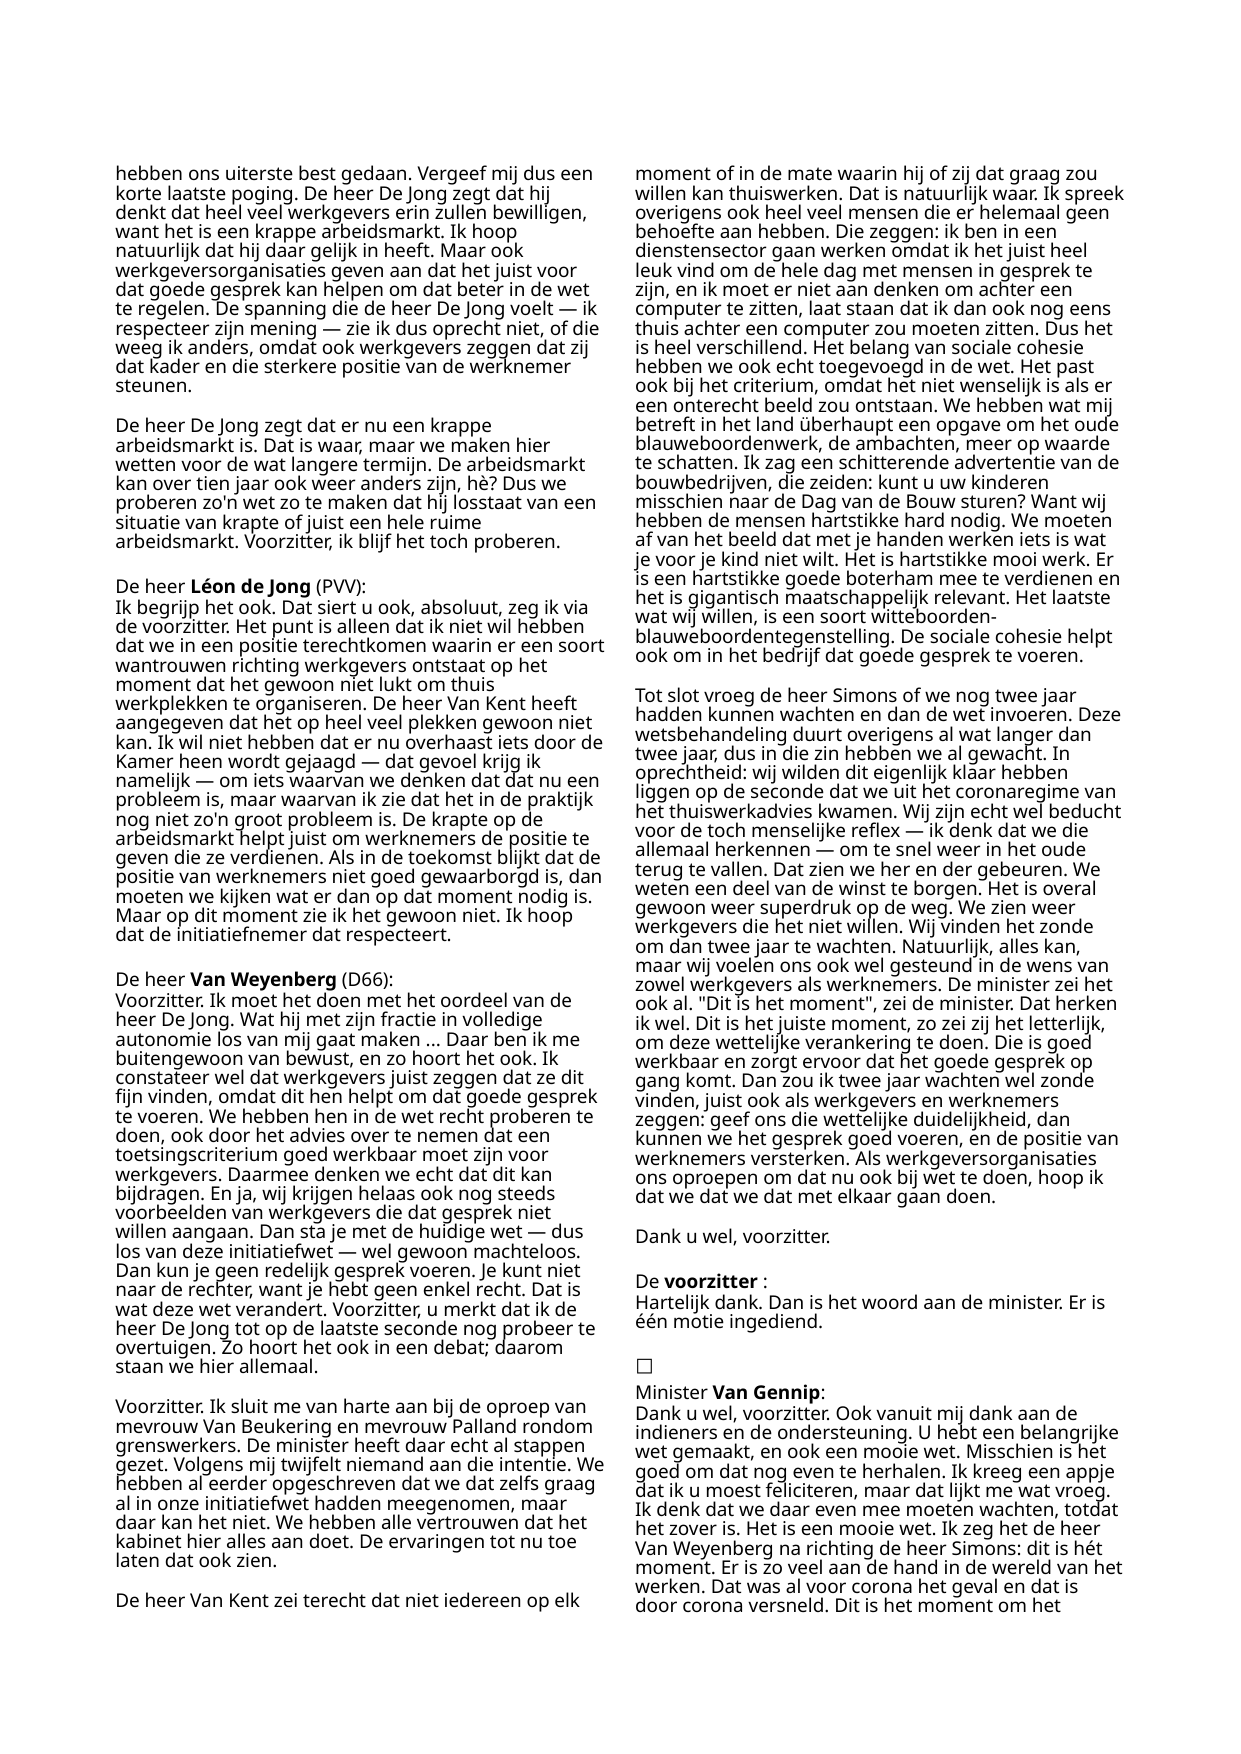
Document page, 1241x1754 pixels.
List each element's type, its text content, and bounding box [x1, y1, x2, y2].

text De heer Van Weyenberg (D66): [115, 966, 605, 992]
text De heer Léon de Jong (PVV): [115, 573, 605, 599]
text moment of in de mate waarin hij of zij dat graag zou willen kan thuiswerken. Dat is natuurlijk waar. Ik spreek overigens ook heel veel mensen die er helemaal geen behoefte aan hebben. Die zeggen: ik ben in een dienstensector gaan werken omdat ik het juist heel leuk vind om de hele dag met mensen in gesprek te zijn, en ik moet er niet aan denken om achter een computer te zitten, laat staan dat ik dan ook nog eens thuis achter een computer zou moeten zitten. Dus het is heel verschillend. Het belang van sociale cohesie hebben we ook echt toegevoegd in de wet. Het past ook bij het criterium, omdat het niet wenselijk is als er een onterecht beeld zou ontstaan. We hebben wat mij betreft in het land überhaupt een opgave om het oude blauweboordenwerk, de ambachten, meer op waarde te schatten. Ik zag een schitterende advertentie van de bouwbedrijven, die zeiden: kunt u uw kinderen misschien naar de Dag van de Bouw sturen? Want wij hebben de mensen hartstikke hard nodig. We moeten af van het beeld dat met je handen werken iets is wat je voor je kind niet wilt. Het is hartstikke mooi werk. Er is een hartstikke goede boterham mee te verdienen en het is gigantisch maatschappelijk relevant. Het laatste wat wij willen, is een soort witteboorden-blauweboordentegenstelling. De sociale cohesie helpt ook om in het bedrijf dat goede gesprek te voeren. [635, 165, 1125, 666]
text Ik begrijp het ook. Dat siert u ook, absoluut, zeg ik via de voorzitter. Het punt is alleen dat ik niet wil hebben dat we in een positie terechtkomen waarin er een soort wantrouwen richting werkgevers ontstaat op het moment dat het gewoon niet lukt om thuis werkplekken te organiseren. De heer Van Kent heeft aangegeven dat het op heel veel plekken gewoon niet kan. Ik wil niet hebben dat er nu overhaast iets door de Kamer heen wordt gejaagd — dat gevoel krijg ik namelijk — om iets waarvan we denken dat dat nu een probleem is, maar waarvan ik zie dat het in de praktijk nog niet zo'n groot probleem is. De krapte op de arbeidsmarkt helpt juist om werknemers de positie te geven die ze verdienen. Als in de toekomst blijkt dat de positie van werknemers niet goed gewaarborgd is, dan moeten we kijken wat er dan op dat moment nodig is. Maar op dit moment zie ik het gewoon niet. Ik hoop dat de initiatiefnemer dat respecteert. [115, 599, 605, 946]
text Dank u wel, voorzitter. Ook vanuit mij dank aan de indieners en de ondersteuning. U hebt een belangrijke wet gemaakt, en ook een mooie wet. Misschien is het goed om dat nog even te herhalen. Ik kreeg een appje dat ik u moest feliciteren, maar dat lijkt me wat vroeg. Ik denk dat we daar even mee moeten wachten, totdat het zover is. Het is een mooie wet. Ik zeg het de heer Van Weyenberg na richting de heer Simons: dit is hét moment. Er is zo veel aan de hand in de wereld van het werken. Dat was al voor corona het geval en dat is door corona versneld. Dit is het moment om het [635, 1405, 1125, 1617]
text Minister Van Gennip: [635, 1379, 1125, 1405]
text Hartelijk dank. Dan is het woord aan de minister. Er is één motie ingediend. [635, 1294, 1125, 1332]
text De voorzitter : [635, 1268, 1125, 1294]
text ⬜ [635, 1353, 1125, 1379]
text Voorzitter. Ik moet het doen met het oordeel van de heer De Jong. Wat hij met zijn fractie in volledige autonomie los van mij gaat maken ... Daar ben ik me buitengewoon van bewust, en zo hoort het ook. Ik constateer wel dat werkgevers juist zeggen dat ze dit fijn vinden, omdat dit hen helpt om dat goede gesprek te voeren. We hebben hen in de wet recht proberen te doen, ook door het advies over te nemen dat een toetsingscriterium goed werkbaar moet zijn voor werkgevers. Daarmee denken we echt dat dit kan bijdragen. En ja, wij krijgen helaas ook nog steeds voorbeelden van werkgevers die dat gesprek niet willen aangaan. Dan sta je met de huidige wet — dus los van deze initiatiefwet — wel gewoon machteloos. Dan kun je geen redelijk gesprek voeren. Je kunt niet naar de rechter, want je hebt geen enkel recht. Dat is wat deze wet verandert. Voorzitter, u merkt dat ik de heer De Jong tot op de laatste seconde nog probeer te overtuigen. Zo hoort het ook in een debat; daarom staan we hier allemaal. [115, 992, 605, 1378]
text Dank u wel, voorzitter. [635, 1228, 1125, 1247]
text Tot slot vroeg de heer Simons of we nog twee jaar hadden kunnen wachten en dan de wet invoeren. Deze wetsbehandeling duurt overigens al wat langer dan twee jaar, dus in die zin hebben we al gewacht. In oprechtheid: wij wilden dit eigenlijk klaar hebben liggen op de seconde dat we uit het coronaregime van het thuiswerkadvies kwamen. Wij zijn echt wel beducht voor de toch menselijke reflex — ik denk dat we die allemaal herkennen — om te snel weer in het oude terug te vallen. Dat zien we her en der gebeuren. We weten een deel van de winst te borgen. Het is overal gewoon weer superdruk op de weg. We zien weer werkgevers die het niet willen. Wij vinden het zonde om dan twee jaar te wachten. Natuurlijk, alles kan, maar wij voelen ons ook wel gesteund in de wens van zowel werkgevers als werknemers. De minister zei het ook al. "Dit is het moment", zei de minister. Dat herken ik wel. Dit is het juiste moment, zo zei zij het letterlijk, om deze wettelijke verankering te doen. Die is goed werkbaar en zorgt ervoor dat het goede gesprek op gang komt. Dan zou ik twee jaar wachten wel zonde vinden, juist ook als werkgevers en werknemers zeggen: geef ons die wettelijke duidelijkheid, dan kunnen we het gesprek goed voeren, en de positie van werknemers versterken. Als werkgeversorganisaties ons oproepen om dat nu ook bij wet te doen, hoop ik dat we dat we dat met elkaar gaan doen. [635, 687, 1125, 1207]
text De heer De Jong zegt dat er nu een krappe arbeidsmarkt is. Dat is waar, maar we maken hier wetten voor de wat langere termijn. De arbeidsmarkt kan over tien jaar ook weer anders zijn, hè? Dus we proberen zo'n wet zo te maken dat hij losstaat van een situatie van krapte of juist een hele ruime arbeidsmarkt. Voorzitter, ik blijf het toch proberen. [115, 417, 605, 552]
text hebben ons uiterste best gedaan. Vergeef mij dus een korte laatste poging. De heer De Jong zegt dat hij denkt dat heel veel werkgevers erin zullen bewilligen, want het is een krappe arbeidsmarkt. Ik hoop natuurlijk dat hij daar gelijk in heeft. Maar ook werkgeversorganisaties geven aan dat het juist voor dat goede gesprek kan helpen om dat beter in de wet te regelen. De spanning die de heer De Jong voelt — ik respecteer zijn mening — zie ik dus oprecht niet, of die weeg ik anders, omdat ook werkgevers zeggen dat zij dat kader en die sterkere positie van de werknemer steunen. [115, 165, 605, 397]
text Voorzitter. Ik sluit me van harte aan bij de oproep van mevrouw Van Beukering en mevrouw Palland rondom grenswerkers. De minister heeft daar echt al stappen gezet. Volgens mij twijfelt niemand aan die intentie. We hebben al eerder opgeschreven dat we dat zelfs graag al in onze initiatiefwet hadden meegenomen, maar daar kan het niet. We hebben alle vertrouwen dat het kabinet hier alles aan doet. De ervaringen tot nu toe laten dat ook zien. [115, 1398, 605, 1572]
text De heer Van Kent zei terecht dat niet iedereen op elk [115, 1592, 605, 1612]
